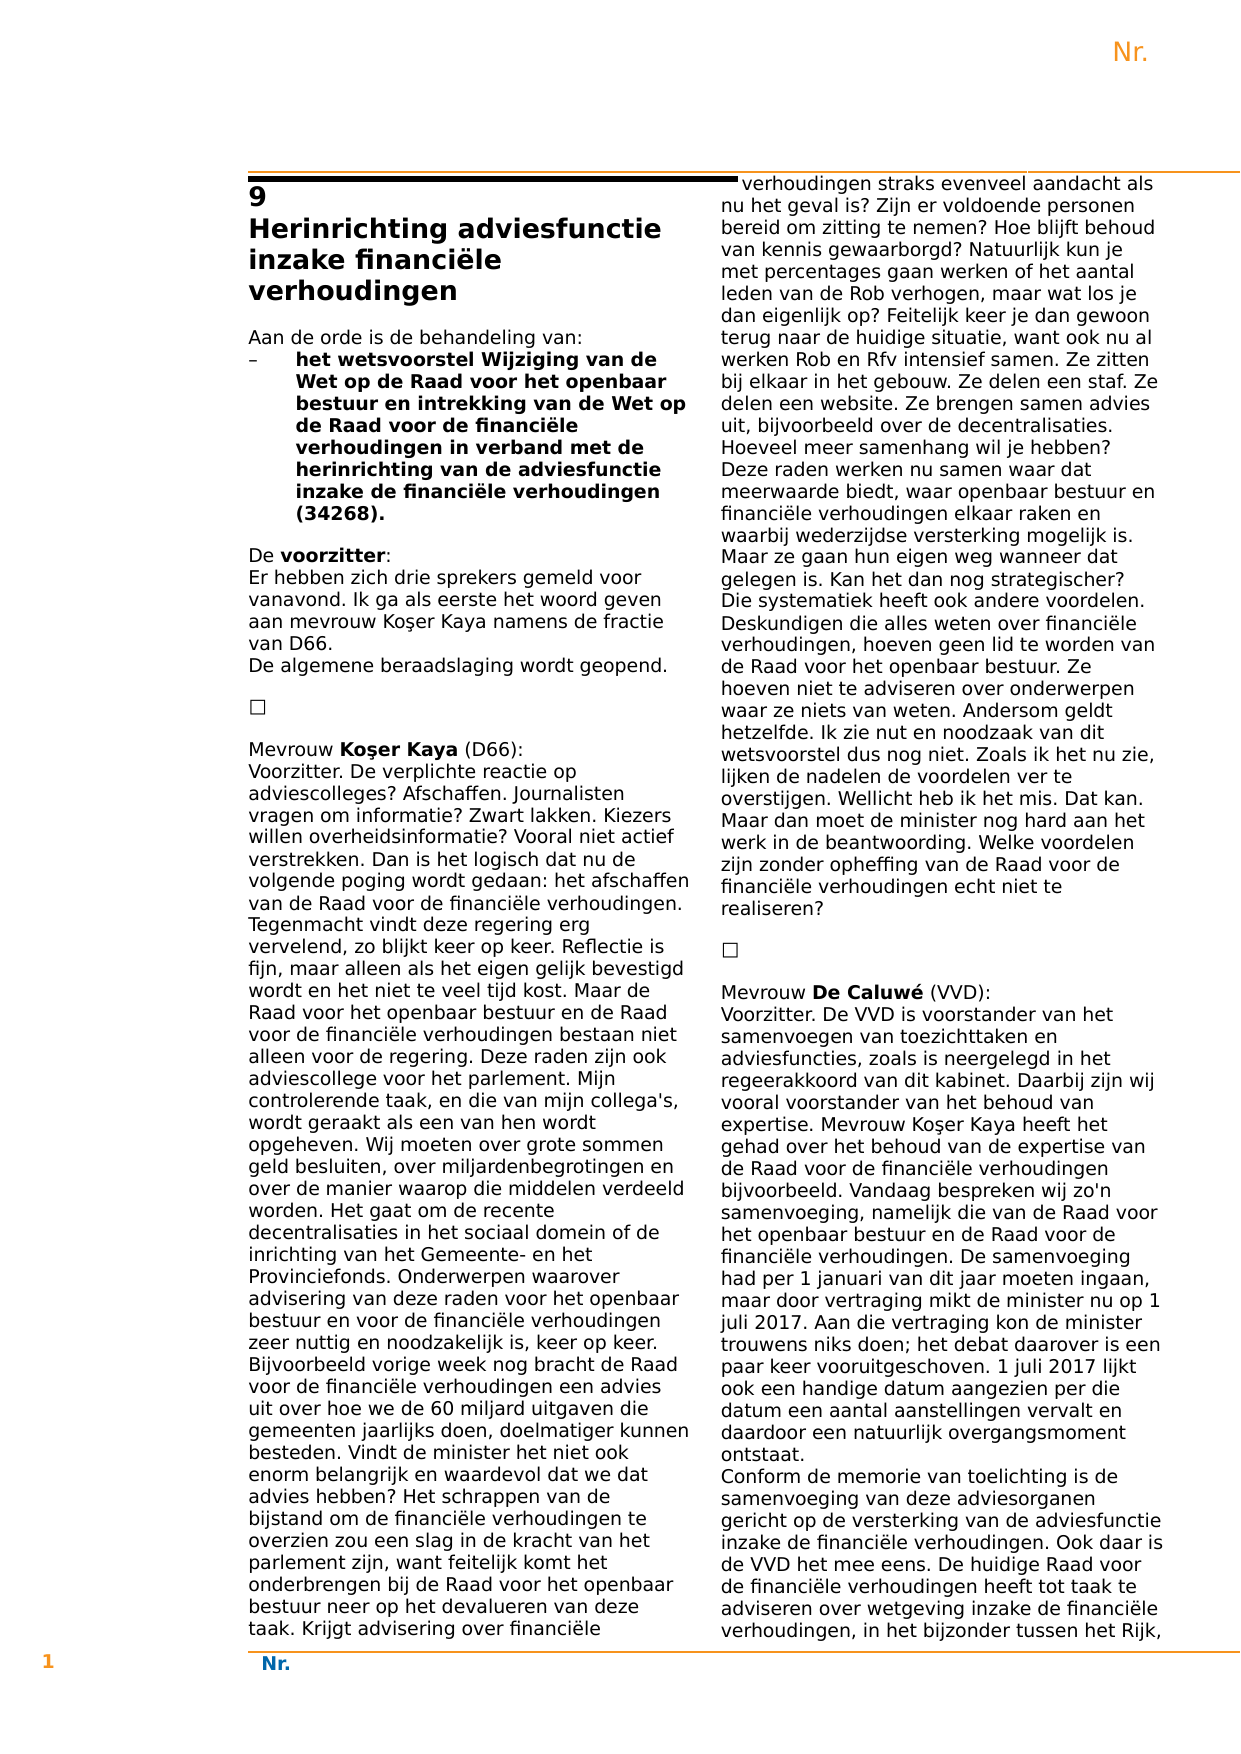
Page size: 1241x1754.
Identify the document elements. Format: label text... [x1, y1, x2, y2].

text Tegenmacht vindt deze regering erg vervelend, zo blijkt keer op keer. Reflectie is fijn, maar alleen als het eigen gelijk bevestigd wordt en het niet te veel tijd kost. Maar de Raad voor het openbaar bestuur en de Raad voor de financiële verhoudingen bestaan niet alleen voor de regering. Deze raden zijn ook adviescollege voor het parlement. Mijn controlerende taak, en die van mijn collega's, wordt geraakt als een van hen wordt opgeheven. Wij moeten over grote sommen geld besluiten, over miljardenbegrotingen en over de manier waarop die middelen verdeeld worden. Het gaat om de recente decentralisaties in het sociaal domein of de inrichting van het Gemeente- en het Provinciefonds. Onderwerpen waarover advisering van deze raden voor het openbaar bestuur en voor de financiële verhoudingen zeer nuttig en noodzakelijk is, keer op keer. [248, 914, 691, 1354]
text ⬜ [721, 940, 1163, 962]
text De voorzitter: [248, 545, 691, 567]
text Bijvoorbeeld vorige week nog bracht de Raad voor de financiële verhoudingen een advies uit over hoe we de 60 miljard uitgaven die gemeenten jaarlijks doen, doelmatiger kunnen besteden. Vindt de minister het niet ook enorm belangrijk en waardevol dat we dat advies hebben? Het schrappen van de bijstand om de financiële verhoudingen te overzien zou een slag in de kracht van het parlement zijn, want feitelijk komt het onderbrengen bij de Raad voor het openbaar bestuur neer op het devalueren van deze taak. Krijgt advisering over financiële [248, 1354, 691, 1640]
text Aan de orde is de behandeling van: [248, 327, 691, 349]
text Mevrouw De Caluwé (VVD): [721, 982, 1163, 1004]
title 9 Herinrichting adviesfunctie inzake financiële verhoudingen [248, 182, 691, 307]
text Conform de memorie van toelichting is de samenvoeging van deze adviesorganen gericht op de versterking van de adviesfunctie inzake de financiële verhoudingen. Ook daar is de VVD het mee eens. De huidige Raad voor de financiële verhoudingen heeft tot taak te adviseren over wetgeving inzake de financiële verhoudingen, in het bijzonder tussen het Rijk, [721, 1466, 1163, 1641]
text Mevrouw Koşer Kaya (D66): [248, 738, 691, 761]
list het wetsvoorstel Wijziging van de Wet op de Raad voor het openbaar bestuur en intrekking van de Wet op de Raad voor de financiële verhoudingen in verband met de herinrichting van de adviesfunctie inzake de financiële verhoudingen (34268). [248, 349, 691, 525]
text Die systematiek heeft ook andere voordelen. Deskundigen die alles weten over financiële verhoudingen, hoeven geen lid te worden van de Raad voor het openbaar bestuur. Ze hoeven niet te adviseren over onderwerpen waar ze niets van weten. Andersom geldt hetzelfde. Ik zie nut en noodzaak van dit wetsvoorstel dus nog niet. Zoals ik het nu zie, lijken de nadelen de voordelen ver te overstijgen. Wellicht heb ik het mis. Dat kan. Maar dan moet de minister nog hard aan het werk in de beantwoording. Welke voordelen zijn zonder opheffing van de Raad voor de financiële verhoudingen echt niet te realiseren? [721, 590, 1163, 920]
text De algemene beraadslaging wordt geopend. [248, 654, 691, 677]
text Voorzitter. De verplichte reactie op adviescolleges? Afschaffen. Journalisten vragen om informatie? Zwart lakken. Kiezers willen overheidsinformatie? Vooral niet actief verstrekken. Dan is het logisch dat nu de volgende poging wordt gedaan: het afschaffen van de Raad voor de financiële verhoudingen. [248, 761, 691, 914]
text Voorzitter. De VVD is voorstander van het samenvoegen van toezichttaken en adviesfuncties, zoals is neergelegd in het regeerakkoord van dit kabinet. Daarbij zijn wij vooral voorstander van het behoud van expertise. Mevrouw Koşer Kaya heeft het gehad over het behoud van de expertise van de Raad voor de financiële verhoudingen bijvoorbeeld. Vandaag bespreken wij zo'n samenvoeging, namelijk die van de Raad voor het openbaar bestuur en de Raad voor de financiële verhoudingen. De samenvoeging had per 1 januari van dit jaar moeten ingaan, maar door vertraging mikt de minister nu op 1 juli 2017. Aan die vertraging kon de minister trouwens niks doen; het debat daarover is een paar keer vooruitgeschoven. 1 juli 2017 lijkt ook een handige datum aangezien per die datum een aantal aanstellingen vervalt en daardoor een natuurlijk overgangsmoment ontstaat. [721, 1004, 1163, 1466]
text verhoudingen straks evenveel aandacht als nu het geval is? Zijn er voldoende personen bereid om zitting te nemen? Hoe blijft behoud van kennis gewaarborgd? Natuurlijk kun je met percentages gaan werken of het aantal leden van de Rob verhogen, maar wat los je dan eigenlijk op? Feitelijk keer je dan gewoon terug naar de huidige situatie, want ook nu al werken Rob en Rfv intensief samen. Ze zitten bij elkaar in het gebouw. Ze delen een staf. Ze delen een website. Ze brengen samen advies uit, bijvoorbeeld over de decentralisaties. Hoeveel meer samenhang wil je hebben? Deze raden werken nu samen waar dat meerwaarde biedt, waar openbaar bestuur en financiële verhoudingen elkaar raken en waarbij wederzijdse versterking mogelijk is. Maar ze gaan hun eigen weg wanneer dat gelegen is. Kan het dan nog strategischer? [721, 173, 1163, 590]
text ⬜ [248, 697, 691, 718]
text Er hebben zich drie sprekers gemeld voor vanavond. Ik ga als eerste het woord geven aan mevrouw Koşer Kaya namens de fractie van D66. [248, 567, 691, 654]
